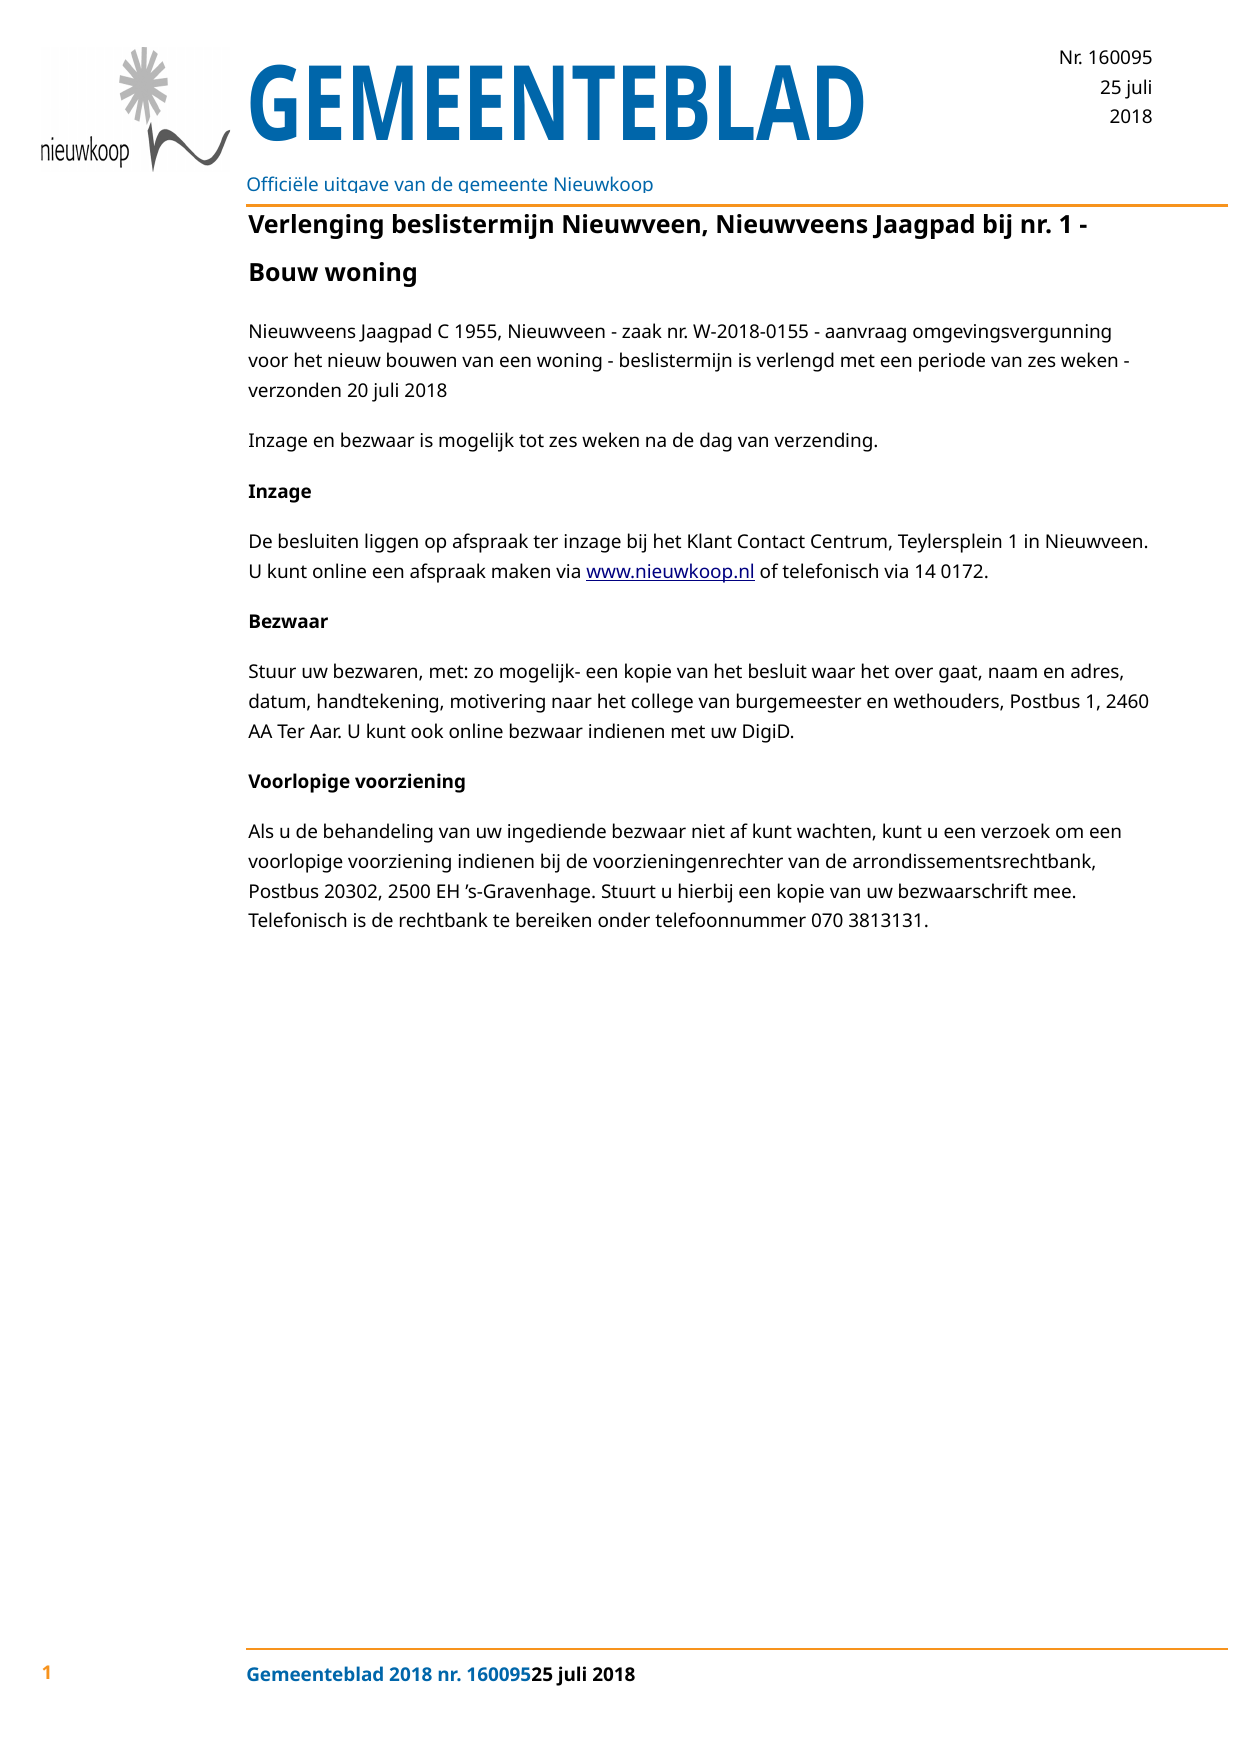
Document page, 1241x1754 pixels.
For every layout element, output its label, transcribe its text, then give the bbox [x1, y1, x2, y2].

picture [41, 47, 231, 172]
text Inzage [248, 478, 1152, 504]
text Inzage en bezwaar is mogelijk tot zes weken na de dag van verzending. [248, 427, 1152, 453]
text Nieuwveens Jaagpad C 1955, Nieuwveen - zaak nr. W-2018-0155 - aanvraag omgevingsvergunning voor het nieuw bouwen van een woning - beslistermijn is verlengd met een periode van zes weken - verzonden 20 juli 2018 [248, 318, 1152, 403]
text Bezwaar [248, 608, 1152, 634]
text De besluiten liggen op afspraak ter inzage bij het Klant Contact Centrum, Teylersplein 1 in Nieuwveen. U kunt online een afspraak maken via www.nieuwkoop.nl of telefonisch via 14 0172. [248, 528, 1152, 584]
text Stuur uw bezwaren, met: zo mogelijk- een kopie van het besluit waar het over gaat, naam en adres, datum, handtekening, motivering naar het college van burgemeester en wethouders, Postbus 1, 2460 AA Ter Aar. U kunt ook online bezwaar indienen met uw DigiD. [248, 659, 1152, 744]
text Als u de behandeling van uw ingediende bezwaar niet af kunt wachten, kunt u een verzoek om een voorlopige voorziening indienen bij de voorzieningenrechter van de arrondissementsrechtbank, Postbus 20302, 2500 EH ’s-Gravenhage. Stuurt u hierbij een kopie van uw bezwaarschrift mee. Telefonisch is de rechtbank te bereiken onder telefoonnummer 070 3813131. [248, 819, 1152, 933]
text Voorlopige voorziening [248, 768, 1152, 794]
text Verlenging beslistermijn Nieuwveen, Nieuwveens Jaagpad bij nr. 1 - Bouw woning [248, 207, 1152, 288]
